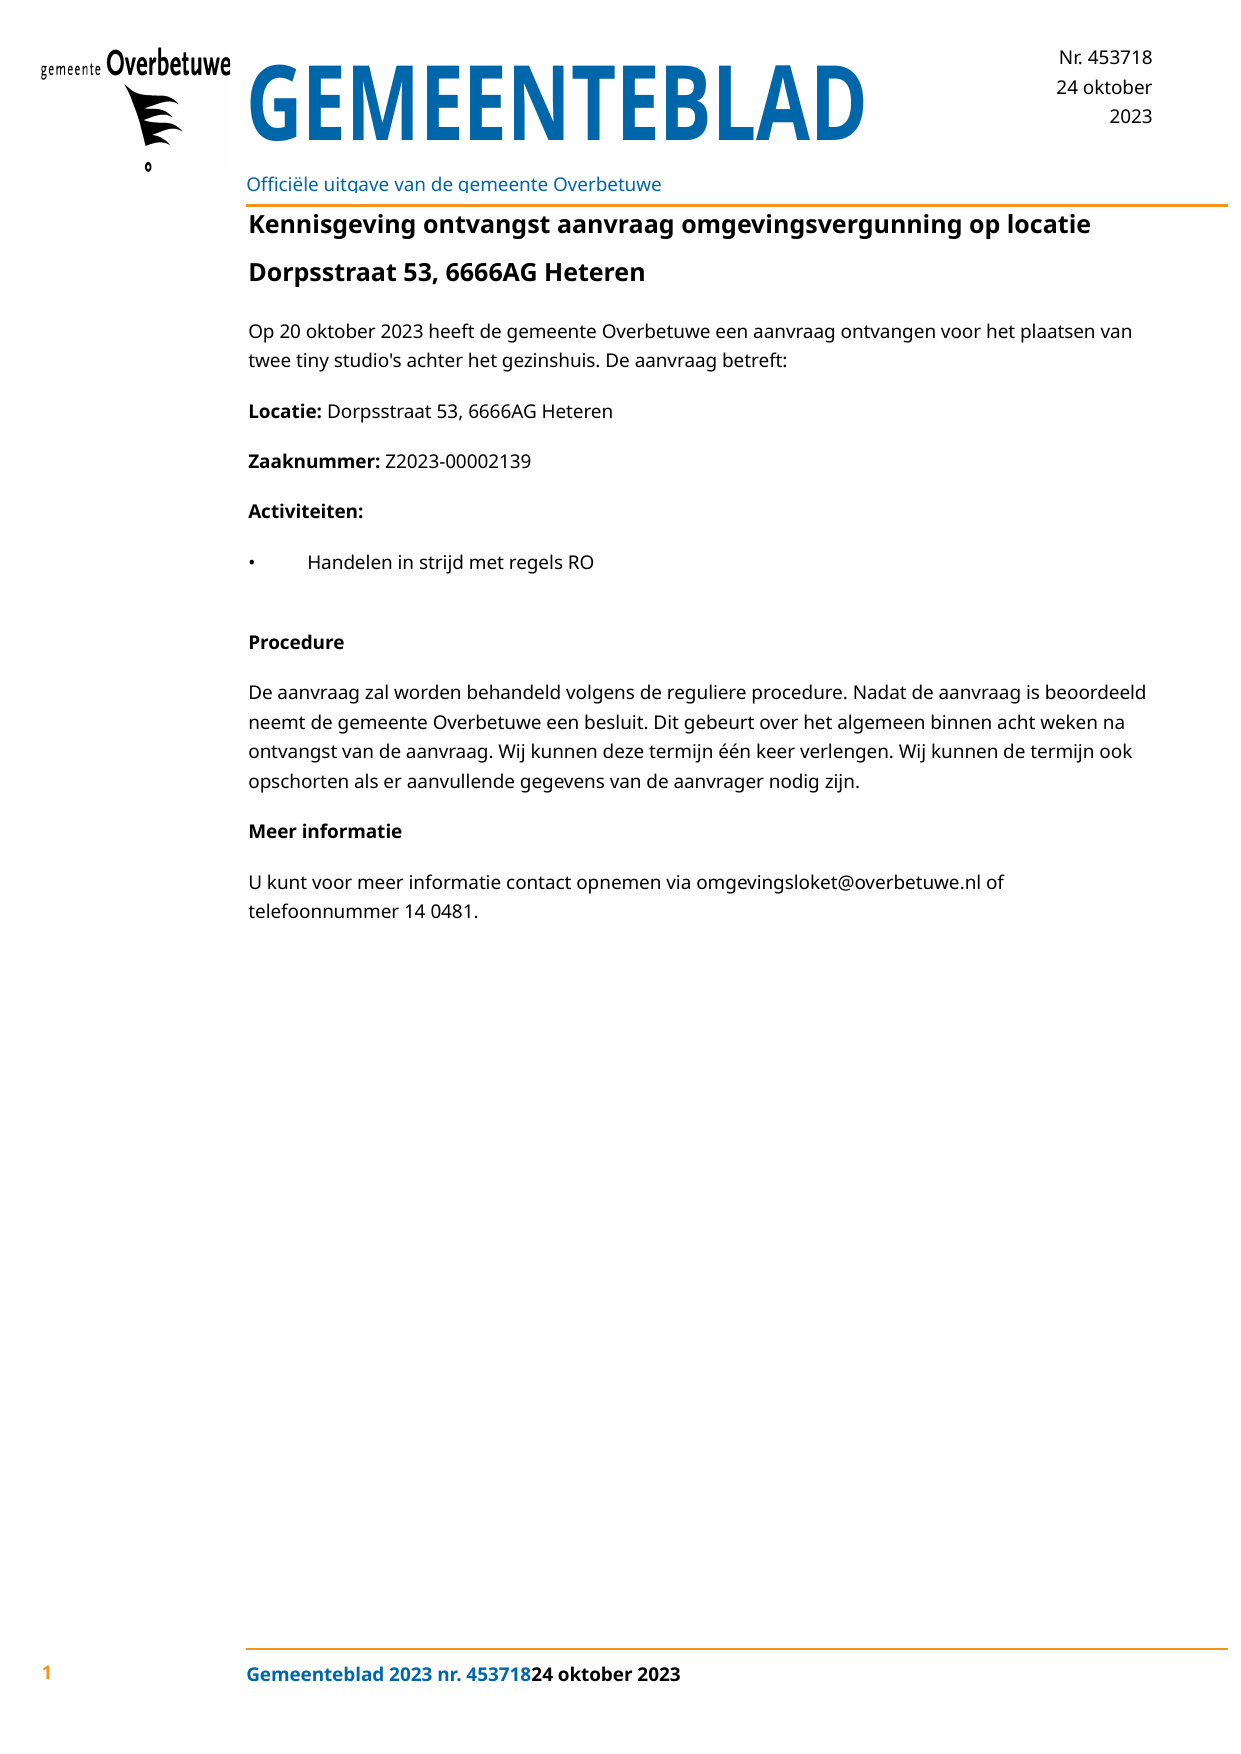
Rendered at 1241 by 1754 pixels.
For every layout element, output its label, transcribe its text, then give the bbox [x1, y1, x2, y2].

text Meer informatie [248, 819, 1152, 844]
text Zaaknummer: Z2023-00002139 [248, 448, 1152, 474]
text De aanvraag zal worden behandeld volgens de reguliere procedure. Nadat de aanvraag is beoordeeld neemt de gemeente Overbetuwe een besluit. Dit gebeurt over het algemeen binnen acht weken na ontvangst van de aanvraag. Wij kunnen deze termijn één keer verlengen. Wij kunnen de termijn ook opschorten als er aanvullende gegevens van de aanvrager nodig zijn. [248, 679, 1152, 794]
text Locatie: Dorpsstraat 53, 6666AG Heteren [248, 398, 1152, 424]
text Kennisgeving ontvangst aanvraag omgevingsvergunning op locatie Dorpsstraat 53, 6666AG Heteren [248, 207, 1152, 288]
list Handelen in strijd met regels RO [248, 549, 1152, 575]
text Activiteiten: [248, 499, 1152, 524]
picture [41, 47, 231, 172]
text U kunt voor meer informatie contact opnemen via omgevingsloket@overbetuwe.nl of telefoonnummer 14 0481. [248, 869, 1152, 924]
text Op 20 oktober 2023 heeft de gemeente Overbetuwe een aanvraag ontvangen voor het plaatsen van twee tiny studio's achter het gezinshuis. De aanvraag betreft: [248, 318, 1152, 373]
text Procedure [248, 629, 1152, 655]
